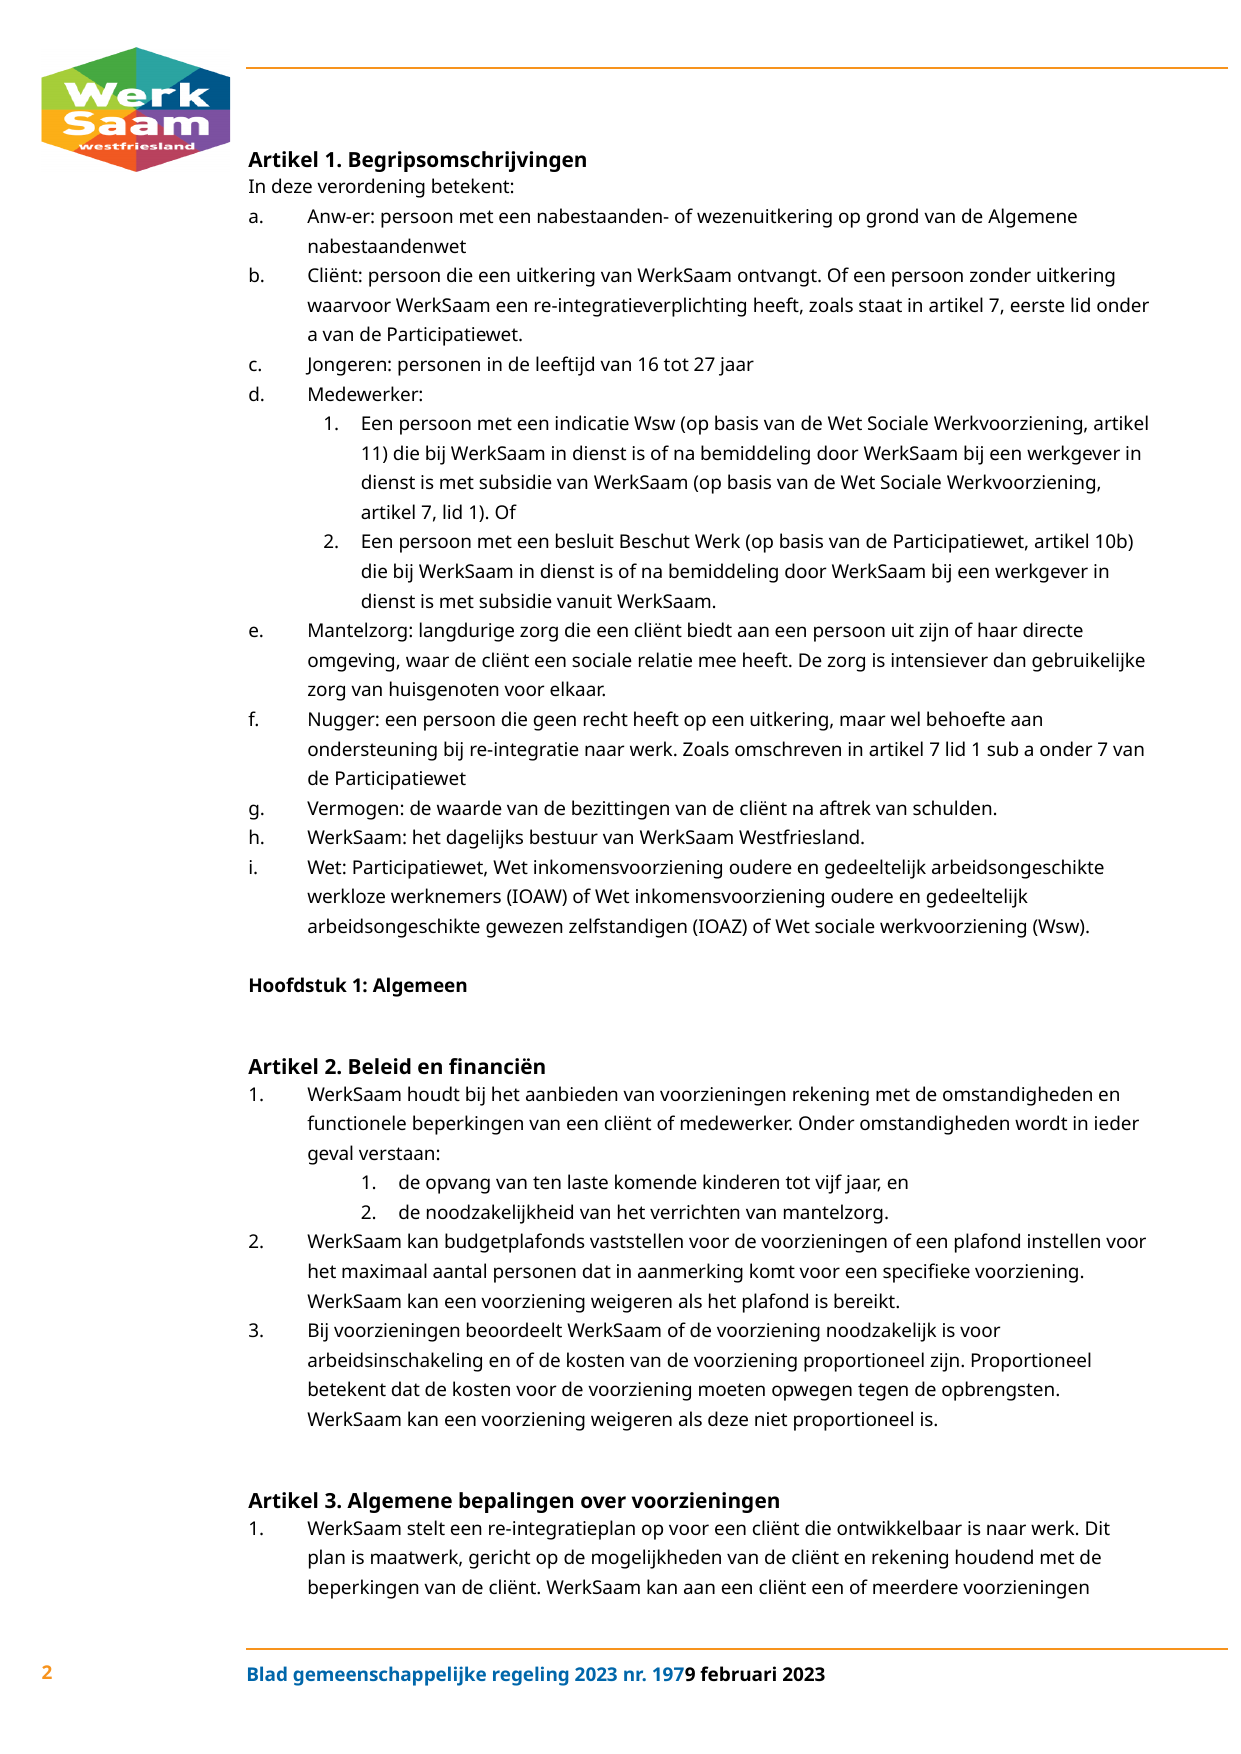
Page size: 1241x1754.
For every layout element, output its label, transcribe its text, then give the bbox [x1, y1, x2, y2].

list Mantelzorg: langdurige zorg die een cliënt biedt aan een persoon uit zijn of haar directe omgeving, waar de cliënt een sociale relatie mee heeft. De zorg is intensiever dan gebruikelijke zorg van huisgenoten voor elkaar. [248, 617, 1152, 702]
list Vermogen: de waarde van de bezittingen van de cliënt na aftrek van schulden. [248, 795, 1152, 821]
list de opvang van ten laste komende kinderen tot vijf jaar, en [361, 1169, 1152, 1195]
text Hoofdstuk 1: Algemeen [248, 972, 1152, 998]
list Bij voorzieningen beoordeelt WerkSaam of de voorziening noodzakelijk is voor arbeidsinschakeling en of de kosten van de voorziening proportioneel zijn. Proportioneel betekent dat de kosten voor de voorziening moeten opwegen tegen de opbrengsten. WerkSaam kan een voorziening weigeren als deze niet proportioneel is. [248, 1317, 1152, 1432]
list de noodzakelijkheid van het verrichten van mantelzorg. [361, 1199, 1152, 1225]
list Een persoon met een indicatie Wsw (op basis van de Wet Sociale Werkvoorziening, artikel 11) die bij WerkSaam in dienst is of na bemiddeling door WerkSaam bij een werkgever in dienst is met subsidie van WerkSaam (op basis van de Wet Sociale Werkvoorziening, artikel 7, lid 1). Of [323, 410, 1152, 525]
list Nugger: een persoon die geen recht heeft op een uitkering, maar wel behoefte aan ondersteuning bij re-integratie naar werk. Zoals omschreven in artikel 7 lid 1 sub a onder 7 van de Participatiewet [248, 706, 1152, 791]
list WerkSaam stelt een re-integratieplan op voor een cliënt die ontwikkelbaar is naar werk. Dit plan is maatwerk, gericht op de mogelijkheden van de cliënt en rekening houdend met de beperkingen van de cliënt. WerkSaam kan aan een cliënt een of meerdere voorzieningen [248, 1515, 1152, 1599]
list Een persoon met een besluit Beschut Werk (op basis van de Participatiewet, artikel 10b) die bij WerkSaam in dienst is of na bemiddeling door WerkSaam bij een werkgever in dienst is met subsidie vanuit WerkSaam. [323, 529, 1152, 613]
list Wet: Participatiewet, Wet inkomensvoorziening oudere en gedeeltelijk arbeidsongeschikte werkloze werknemers (IOAW) of Wet inkomensvoorziening oudere en gedeeltelijk arbeidsongeschikte gewezen zelfstandigen (IOAZ) of Wet sociale werkvoorziening (Wsw). [248, 854, 1152, 939]
text Artikel 1. Begripsomschrijvingen [248, 145, 1152, 174]
list WerkSaam houdt bij het aanbieden van voorzieningen rekening met de omstandigheden en functionele beperkingen van een cliënt of medewerker. Onder omstandigheden wordt in ieder geval verstaan: [248, 1081, 1152, 1166]
picture [41, 47, 231, 172]
list Medewerker: [248, 381, 1152, 406]
list WerkSaam: het dagelijks bestuur van WerkSaam Westfriesland. [248, 824, 1152, 850]
text Artikel 2. Beleid en financiën [248, 1052, 1152, 1081]
list WerkSaam kan budgetplafonds vaststellen voor de voorzieningen of een plafond instellen voor het maximaal aantal personen dat in aanmerking komt voor een specifieke voorziening. WerkSaam kan een voorziening weigeren als het plafond is bereikt. [248, 1229, 1152, 1314]
text Artikel 3. Algemene bepalingen over voorzieningen [248, 1486, 1152, 1515]
text In deze verordening betekent: [248, 174, 1152, 199]
list Jongeren: personen in de leeftijd van 16 tot 27 jaar [248, 351, 1152, 377]
list Cliënt: persoon die een uitkering van WerkSaam ontvangt. Of een persoon zonder uitkering waarvoor WerkSaam een re-integratieverplichting heeft, zoals staat in artikel 7, eerste lid onder a van de Participatiewet. [248, 262, 1152, 347]
list Anw-er: persoon met een nabestaanden- of wezenuitkering op grond van de Algemene nabestaandenwet [248, 203, 1152, 258]
